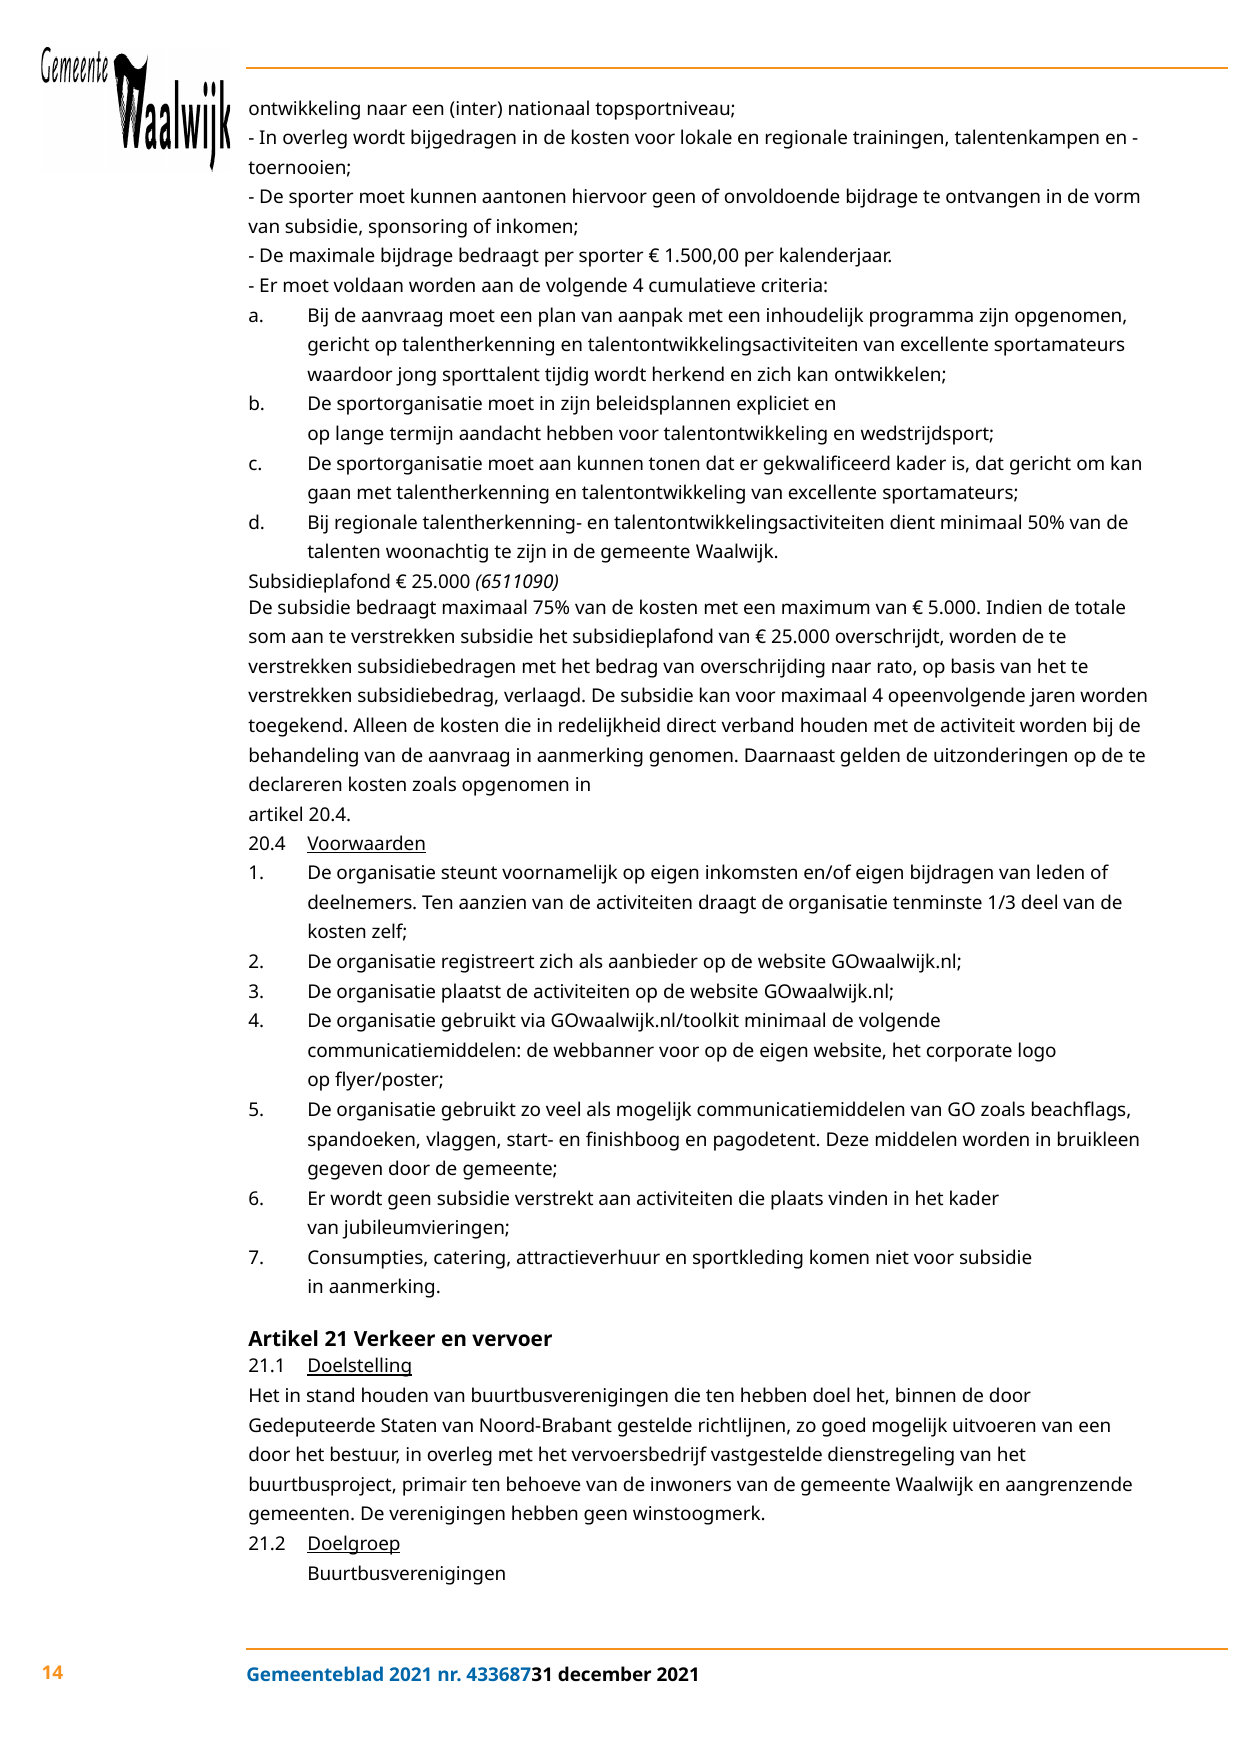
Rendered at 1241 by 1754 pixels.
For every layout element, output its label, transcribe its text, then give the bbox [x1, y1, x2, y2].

text Het in stand houden van buurtbusverenigingen die ten hebben doel het, binnen de door Gedeputeerde Staten van Noord-Brabant gestelde richtlijnen, zo goed mogelijk uitvoeren van een door het bestuur, in overleg met het vervoersbedrijf vastgestelde dienstregeling van het buurtbusproject, primair ten behoeve van de inwoners van de gemeente Waalwijk en aangrenzende gemeenten. De verenigingen hebben geen winstoogmerk. [248, 1382, 1152, 1526]
list Voorwaarden [248, 830, 1152, 856]
table_cell De subsidie bedraagt maximaal 75% van de kosten met een maximum van € 5.000. Indien de totale som aan te verstrekken subsidie het subsidieplafond van € 25.000 overschrijdt, worden de te verstrekken subsidiebedragen met het bedrag van overschrijding naar rato, op basis van het te verstrekken subsidiebedrag, verlaagd. De subsidie kan voor maximaal 4 opeenvolgende jaren worden toegekend. Alleen de kosten die in redelijkheid direct verband houden met de activiteit worden bij de behandeling van de aanvraag in aanmerking genomen. Daarnaast gelden de uitzonderingen op de te declareren kosten zoals opgenomen in artikel 20.4. [248, 594, 1152, 827]
list Consumpties, catering, attractieverhuur en sportkleding komen niet voor subsidie in aanmerking. [248, 1244, 1152, 1299]
list Doelstelling [248, 1353, 1152, 1378]
text - De maximale bijdrage bedraagt per sporter € 1.500,00 per kalenderjaar. [248, 243, 1152, 268]
list Bij regionale talentherkenning- en talentontwikkelingsactiviteiten dient minimaal 50% van de talenten woonachtig te zijn in de gemeente Waalwijk. [248, 509, 1152, 564]
list Doelgroep [248, 1530, 1152, 1556]
list De sportorganisatie moet in zijn beleidsplannen expliciet en op lange termijn aandacht hebben voor talentontwikkeling en wedstrijdsport; [248, 391, 1152, 446]
list De organisatie gebruikt via GOwaalwijk.nl/toolkit minimaal de volgende communicatiemiddelen: de webbanner voor op de eigen website, het corporate logo op flyer/poster; [248, 1007, 1152, 1092]
picture [41, 47, 231, 172]
list Bij de aanvraag moet een plan van aanpak met een inhoudelijk programma zijn opgenomen, gericht op talentherkenning en talentontwikkelingsactiviteiten van excellente sportamateurs waardoor jong sporttalent tijdig wordt herkend en zich kan ontwikkelen; [248, 302, 1152, 387]
text - Er moet voldaan worden aan de volgende 4 cumulatieve criteria: [248, 272, 1152, 298]
text ontwikkeling naar een (inter) nationaal topsportniveau; [248, 95, 1152, 121]
list De sportorganisatie moet aan kunnen tonen dat er gekwalificeerd kader is, dat gericht om kan gaan met talentherkenning en talentontwikkeling van excellente sportamateurs; [248, 450, 1152, 505]
list De organisatie plaatst de activiteiten op de website GOwaalwijk.nl; [248, 978, 1152, 1004]
list De organisatie steunt voornamelijk op eigen inkomsten en/of eigen bijdragen van leden of deelnemers. Ten aanzien van de activiteiten draagt de organisatie tenminste 1/3 deel van de kosten zelf; [248, 859, 1152, 944]
text Artikel 21 Verkeer en vervoer [248, 1324, 1152, 1353]
list Buurtbusverenigingen [248, 1560, 1152, 1585]
table_header Subsidieplafond € 25.000 (6511090) [248, 568, 1152, 594]
list De organisatie registreert zich als aanbieder op de website GOwaalwijk.nl; [248, 948, 1152, 974]
list Er wordt geen subsidie verstrekt aan activiteiten die plaats vinden in het kader van jubileumvieringen; [248, 1185, 1152, 1240]
text - In overleg wordt bijgedragen in de kosten voor lokale en regionale trainingen, talentenkampen en -toernooien; [248, 124, 1152, 180]
text - De sporter moet kunnen aantonen hiervoor geen of onvoldoende bijdrage te ontvangen in de vorm van subsidie, sponsoring of inkomen; [248, 183, 1152, 239]
list De organisatie gebruikt zo veel als mogelijk communicatiemiddelen van GO zoals beachflags, spandoeken, vlaggen, start- en finishboog en pagodetent. Deze middelen worden in bruikleen gegeven door de gemeente; [248, 1096, 1152, 1181]
